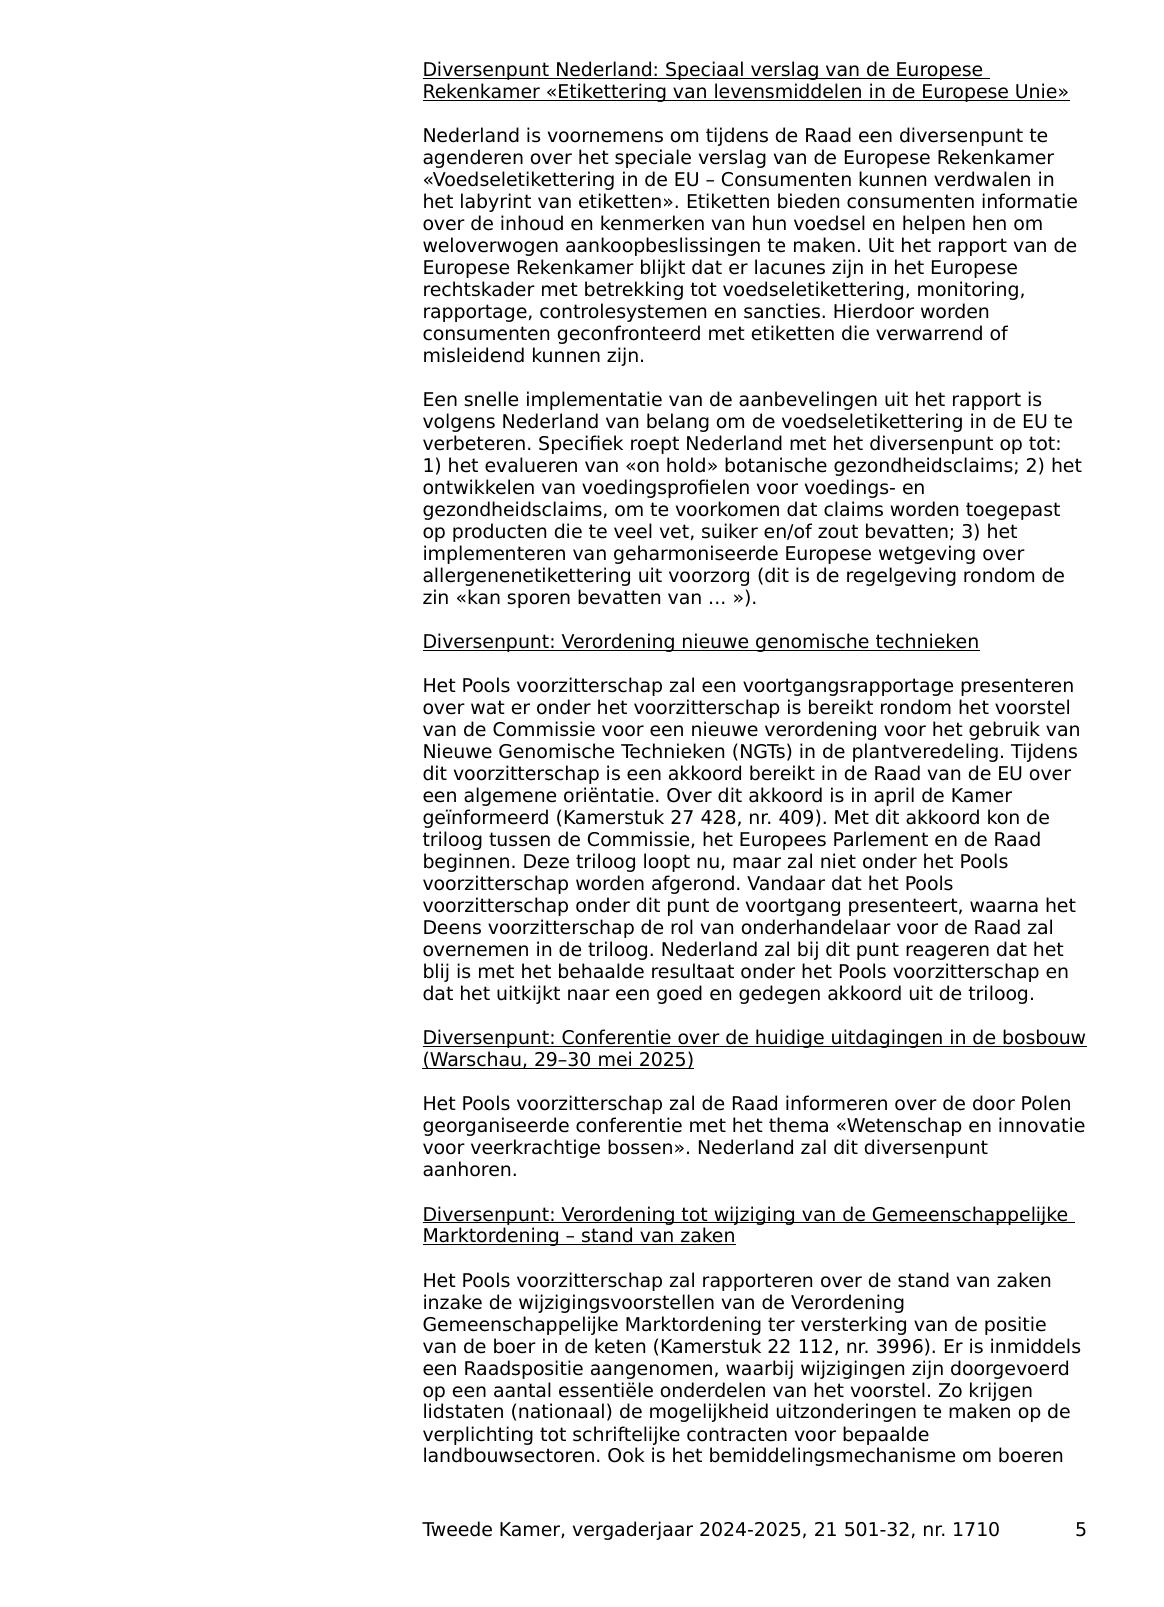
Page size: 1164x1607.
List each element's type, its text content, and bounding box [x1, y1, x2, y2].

subtitle Diversenpunt: Verordening nieuwe genomische technieken [422, 631, 1087, 653]
subtitle Diversenpunt: Conferentie over de huidige uitdagingen in de bosbouw [422, 1027, 1087, 1046]
subtitle Diversenpunt Nederland: Speciaal verslag van de Europese Rekenkamer «Etikettering van levensmiddelen in de Europese Unie» [422, 59, 1087, 103]
text Een snelle implementatie van de aanbevelingen uit het rapport is volgens Nederland van belang om de voedseletikettering in de EU te verbeteren. Specifiek roept Nederland met het diversenpunt op tot: 1) het evalueren van «on hold» botanische gezondheidsclaims; 2) het ontwikkelen van voedingsprofielen voor voedings- en gezondheidsclaims, om te voorkomen dat claims worden toegepast op producten die te veel vet, suiker en/of zout bevatten; 3) het implementeren van geharmoniseerde Europese wetgeving over allergenenetikettering uit voorzorg (dit is de regelgeving rondom de zin «kan sporen bevatten van ... »). [422, 389, 1087, 609]
text Het Pools voorzitterschap zal rapporteren over de stand van zaken inzake de wijzigingsvoorstellen van de Verordening Gemeenschappelijke Marktordening ter versterking van de positie van de boer in de keten (Kamerstuk 22 112, nr. 3996). Er is inmiddels een Raadspositie aangenomen, waarbij wijzigingen zijn doorgevoerd op een aantal essentiële onderdelen van het voorstel. Zo krijgen lidstaten (nationaal) de mogelijkheid uitzonderingen te maken op de verplichting tot schriftelijke contracten voor bepaalde landbouwsectoren. Ook is het bemiddelingsmechanisme om boeren [422, 1269, 1087, 1467]
subtitle Diversenpunt: Verordening tot wijziging van de Gemeenschappelijke Marktordening – stand van zaken [422, 1203, 1087, 1247]
subtitle (Warschau, 29–30 mei 2025) [422, 1047, 1087, 1071]
text Nederland is voornemens om tijdens de Raad een diversenpunt te agenderen over het speciale verslag van de Europese Rekenkamer «Voedseletikettering in de EU – Consumenten kunnen verdwalen in het labyrint van etiketten». Etiketten bieden consumenten informatie over de inhoud en kenmerken van hun voedsel en helpen hen om weloverwogen aankoopbeslissingen te maken. Uit het rapport van de Europese Rekenkamer blijkt dat er lacunes zijn in het Europese rechtskader met betrekking tot voedseletikettering, monitoring, rapportage, controlesystemen en sancties. Hierdoor worden consumenten geconfronteerd met etiketten die verwarrend of misleidend kunnen zijn. [422, 125, 1087, 367]
text Het Pools voorzitterschap zal de Raad informeren over de door Polen georganiseerde conferentie met het thema «Wetenschap en innovatie voor veerkrachtige bossen». Nederland zal dit diversenpunt aanhoren. [422, 1093, 1087, 1181]
text Het Pools voorzitterschap zal een voortgangsrapportage presenteren over wat er onder het voorzitterschap is bereikt rondom het voorstel van de Commissie voor een nieuwe verordening voor het gebruik van Nieuwe Genomische Technieken (NGTs) in de plantveredeling. Tijdens dit voorzitterschap is een akkoord bereikt in de Raad van de EU over een algemene oriëntatie. Over dit akkoord is in april de Kamer geïnformeerd (Kamerstuk 27 428, nr. 409). Met dit akkoord kon de triloog tussen de Commissie, het Europees Parlement en de Raad beginnen. Deze triloog loopt nu, maar zal niet onder het Pools voorzitterschap worden afgerond. Vandaar dat het Pools voorzitterschap onder dit punt de voortgang presenteert, waarna het Deens voorzitterschap de rol van onderhandelaar voor de Raad zal overnemen in de triloog. Nederland zal bij dit punt reageren dat het blij is met het behaalde resultaat onder het Pools voorzitterschap en dat het uitkijkt naar een goed en gedegen akkoord uit de triloog. [422, 675, 1087, 1005]
